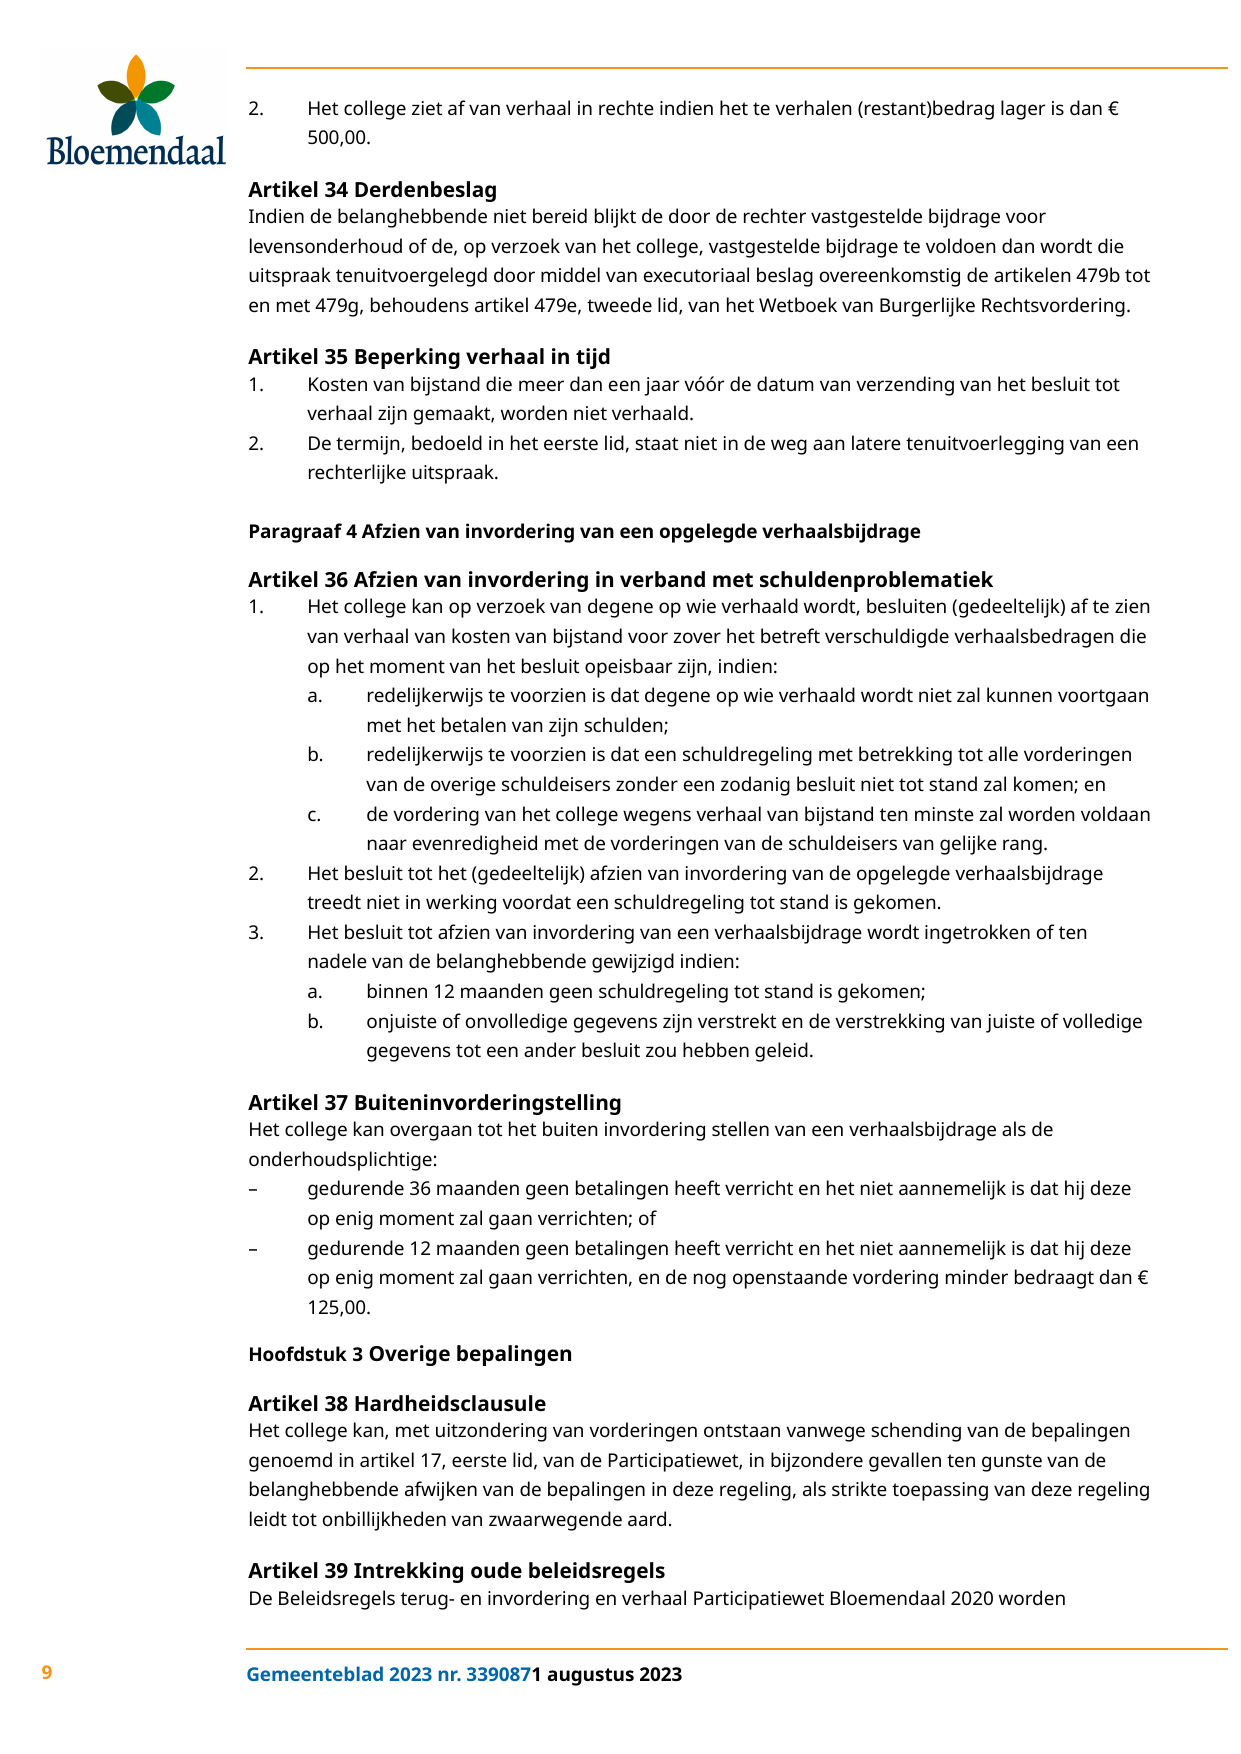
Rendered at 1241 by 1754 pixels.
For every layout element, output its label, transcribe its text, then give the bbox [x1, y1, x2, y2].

list gedurende 36 maanden geen betalingen heeft verricht en het niet aannemelijk is dat hij deze op enig moment zal gaan verrichten; of [248, 1176, 1152, 1231]
picture [41, 47, 231, 172]
text Indien de belanghebbende niet bereid blijkt de door de rechter vastgestelde bijdrage voor levensonderhoud of de, op verzoek van het college, vastgestelde bijdrage te voldoen dan wordt die uitspraak tenuitvoergelegd door middel van executoriaal beslag overeenkomstig de artikelen 479b tot en met 479g, behoudens artikel 479e, tweede lid, van het Wetboek van Burgerlijke Rechtsvordering. [248, 203, 1152, 318]
text Paragraaf 4 Afzien van invordering van een opgelegde verhaalsbijdrage [248, 519, 1152, 544]
text Het college kan, met uitzondering van vorderingen ontstaan vanwege schending van de bepalingen genoemd in artikel 17, eerste lid, van de Participatiewet, in bijzondere gevallen ten gunste van de belanghebbende afwijken van de bepalingen in deze regeling, als strikte toepassing van deze regeling leidt tot onbillijkheden van zwaarwegende aard. [248, 1417, 1152, 1532]
text Het college kan overgaan tot het buiten invordering stellen van een verhaalsbijdrage als de onderhoudsplichtige: [248, 1116, 1152, 1172]
list de vordering van het college wegens verhaal van bijstand ten minste zal worden voldaan naar evenredigheid met de vorderingen van de schuldeisers van gelijke rang. [307, 801, 1152, 856]
list onjuiste of onvolledige gegevens zijn verstrekt en de verstrekking van juiste of volledige gegevens tot een ander besluit zou hebben geleid. [307, 1008, 1152, 1063]
list Kosten van bijstand die meer dan een jaar vóór de datum van verzending van het besluit tot verhaal zijn gemaakt, worden niet verhaald. [248, 371, 1152, 426]
list redelijkerwijs te voorzien is dat degene op wie verhaald wordt niet zal kunnen voortgaan met het betalen van zijn schulden; [307, 682, 1152, 738]
list Het college ziet af van verhaal in rechte indien het te verhalen (restant)bedrag lager is dan € 500,00. [248, 95, 1152, 150]
text Artikel 35 Beperking verhaal in tijd [248, 342, 1152, 371]
list Het besluit tot het (gedeeltelijk) afzien van invordering van de opgelegde verhaalsbijdrage treedt niet in werking voordat een schuldregeling tot stand is gekomen. [248, 860, 1152, 915]
list binnen 12 maanden geen schuldregeling tot stand is gekomen; [307, 978, 1152, 1004]
text Artikel 36 Afzien van invordering in verband met schuldenproblematiek [248, 565, 1152, 594]
text Artikel 34 Derdenbeslag [248, 175, 1152, 203]
text Artikel 39 Intrekking oude beleidsregels [248, 1556, 1152, 1585]
text Artikel 37 Buiteninvorderingstelling [248, 1088, 1152, 1116]
text Hoofdstuk 3 Overige bepalingen [248, 1339, 1152, 1368]
list De termijn, bedoeld in het eerste lid, staat niet in de weg aan latere tenuitvoerlegging van een rechterlijke uitspraak. [248, 430, 1152, 485]
list Het college kan op verzoek van degene op wie verhaald wordt, besluiten (gedeeltelijk) af te zien van verhaal van kosten van bijstand voor zover het betreft verschuldigde verhaalsbedragen die op het moment van het besluit opeisbaar zijn, indien: [248, 594, 1152, 679]
text De Beleidsregels terug- en invordering en verhaal Participatiewet Bloemendaal 2020 worden [248, 1585, 1152, 1611]
list redelijkerwijs te voorzien is dat een schuldregeling met betrekking tot alle vorderingen van de overige schuldeisers zonder een zodanig besluit niet tot stand zal komen; en [307, 742, 1152, 797]
list gedurende 12 maanden geen betalingen heeft verricht en het niet aannemelijk is dat hij deze op enig moment zal gaan verrichten, en de nog openstaande vordering minder bedraagt dan € 125,00. [248, 1235, 1152, 1319]
text Artikel 38 Hardheidsclausule [248, 1389, 1152, 1417]
list Het besluit tot afzien van invordering van een verhaalsbijdrage wordt ingetrokken of ten nadele van de belanghebbende gewijzigd indien: [248, 919, 1152, 974]
